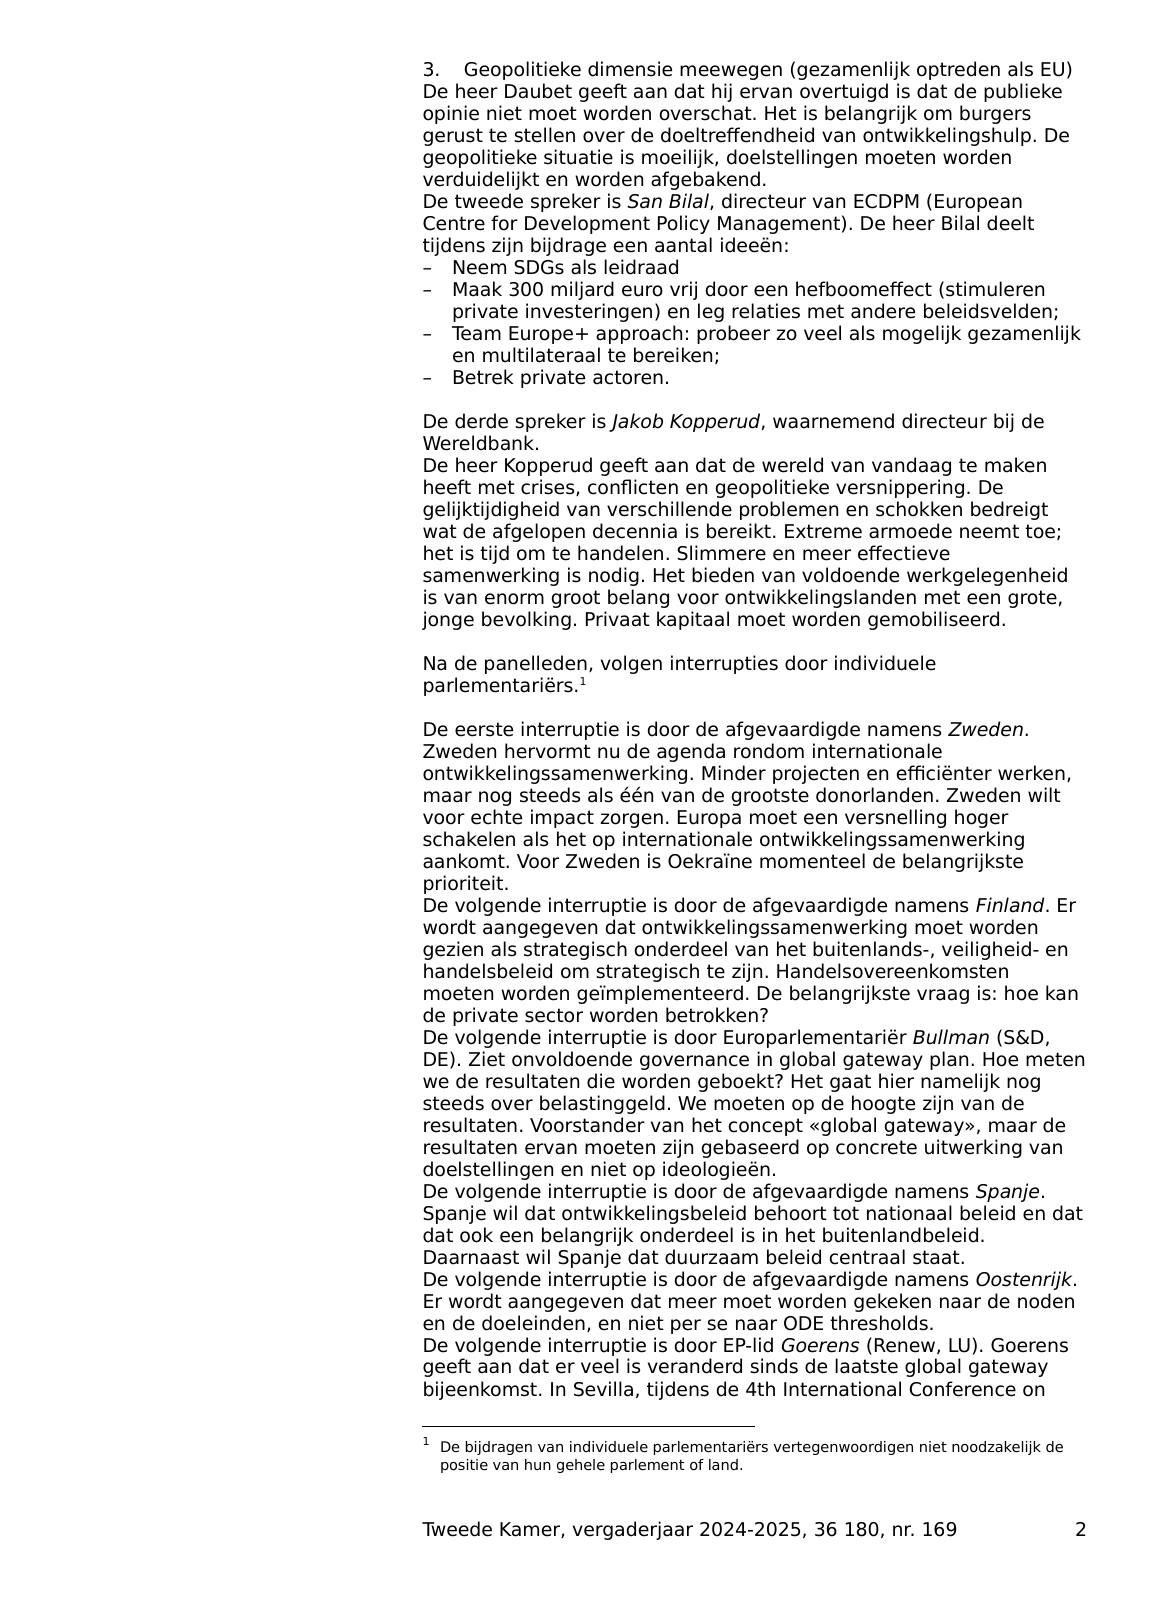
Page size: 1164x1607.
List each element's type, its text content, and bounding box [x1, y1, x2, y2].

text De tweede spreker is San Bilal, directeur van ECDPM (European Centre for Development Policy Management). De heer Bilal deelt tijdens zijn bijdrage een aantal ideeën: [422, 191, 1087, 257]
text De heer Daubet geeft aan dat hij ervan overtuigd is dat de publieke opinie niet moet worden overschat. Het is belangrijk om burgers gerust te stellen over de doeltreffendheid van ontwikkelingshulp. De geopolitieke situatie is moeilijk, doelstellingen moeten worden verduidelijkt en worden afgebakend. [422, 81, 1087, 191]
text De derde spreker is Jakob Kopperud, waarnemend directeur bij de Wereldbank. [422, 411, 1087, 455]
text – Neem SDGs als leidraad [422, 257, 1087, 279]
text Na de panelleden, volgen interrupties door individuele parlementariërs. [422, 653, 1087, 697]
text – Team Europe+ approach: probeer zo veel als mogelijk gezamenlijk en multilateraal te bereiken; [422, 323, 1087, 367]
text De heer Kopperud geeft aan dat de wereld van vandaag te maken heeft met crises, conflicten en geopolitieke versnippering. De gelijktijdigheid van verschillende problemen en schokken bedreigt wat de afgelopen decennia is bereikt. Extreme armoede neemt toe; het is tijd om te handelen. Slimmere en meer effectieve samenwerking is nodig. Het bieden van voldoende werkgelegenheid is van enorm groot belang voor ontwikkelingslanden met een grote, jonge bevolking. Privaat kapitaal moet worden gemobiliseerd. [422, 455, 1087, 631]
text De eerste interruptie is door de afgevaardigde namens Zweden. Zweden hervormt nu de agenda rondom internationale ontwikkelingssamenwerking. Minder projecten en efficiënter werken, maar nog steeds als één van de grootste donorlanden. Zweden wilt voor echte impact zorgen. Europa moet een versnelling hoger schakelen als het op internationale ontwikkelingssamenwerking aankomt. Voor Zweden is Oekraïne momenteel de belangrijkste prioriteit. [422, 719, 1087, 895]
text De volgende interruptie is door de afgevaardigde namens Spanje. Spanje wil dat ontwikkelingsbeleid behoort tot nationaal beleid en dat dat ook een belangrijk onderdeel is in het buitenlandbeleid. Daarnaast wil Spanje dat duurzaam beleid centraal staat. [422, 1181, 1087, 1268]
text – Betrek private actoren. [422, 367, 1087, 389]
text De volgende interruptie is door de afgevaardigde namens Finland. Er wordt aangegeven dat ontwikkelingssamenwerking moet worden gezien als strategisch onderdeel van het buitenlands-, veiligheid- en handelsbeleid om strategisch te zijn. Handelsovereenkomsten moeten worden geïmplementeerd. De belangrijkste vraag is: hoe kan de private sector worden betrokken? [422, 895, 1087, 1027]
text De volgende interruptie is door Europarlementariër Bullman (S&D, DE). Ziet onvoldoende governance in global gateway plan. Hoe meten we de resultaten die worden geboekt? Het gaat hier namelijk nog steeds over belastinggeld. We moeten op de hoogte zijn van de resultaten. Voorstander van het concept «global gateway», maar de resultaten ervan moeten zijn gebaseerd op concrete uitwerking van doelstellingen en niet op ideologieën. [422, 1027, 1087, 1181]
text De bijdragen van individuele parlementariërs vertegenwoordigen niet noodzakelijk de positie van hun gehele parlement of land. [422, 1435, 1087, 1474]
text De volgende interruptie is door de afgevaardigde namens Oostenrijk. Er wordt aangegeven dat meer moet worden gekeken naar de noden en de doeleinden, en niet per se naar ODE thresholds. [422, 1268, 1087, 1334]
text 3. Geopolitieke dimensie meewegen (gezamenlijk optreden als EU) [422, 59, 1087, 81]
text De volgende interruptie is door EP-lid Goerens (Renew, LU). Goerens geeft aan dat er veel is veranderd sinds de laatste global gateway bijeenkomst. In Sevilla, tijdens de 4th International Conference on [422, 1334, 1087, 1400]
text – Maak 300 miljard euro vrij door een hefboomeffect (stimuleren private investeringen) en leg relaties met andere beleidsvelden; [422, 279, 1087, 323]
